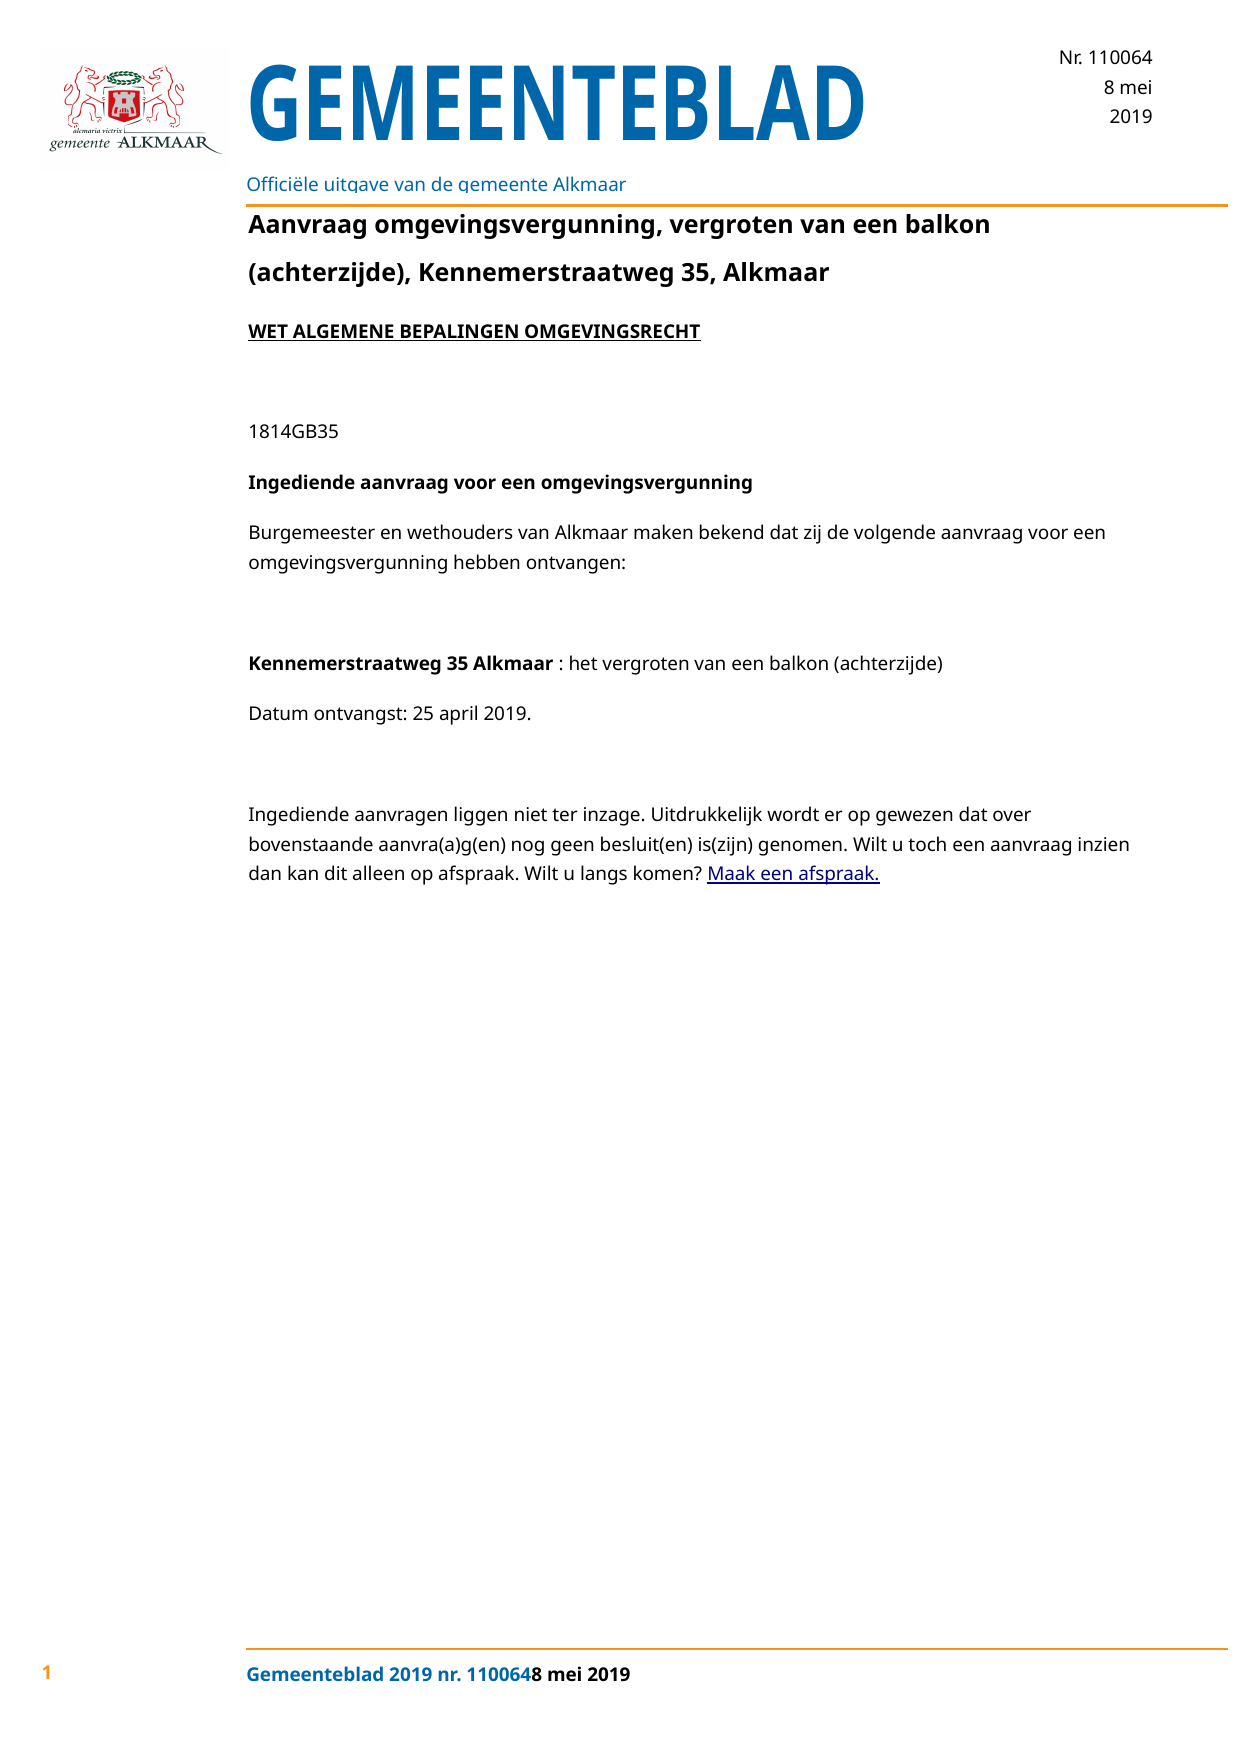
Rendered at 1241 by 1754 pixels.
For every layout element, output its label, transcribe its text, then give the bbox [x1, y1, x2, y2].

picture [41, 47, 231, 172]
text Datum ontvangst: 25 april 2019. [248, 700, 1152, 726]
text Aanvraag omgevingsvergunning, vergroten van een balkon (achterzijde), Kennemerstraatweg 35, Alkmaar [248, 207, 1152, 288]
text Ingediende aanvraag voor een omgevingsvergunning [248, 469, 1152, 495]
text Kennemerstraatweg 35 Alkmaar : het vergroten van een balkon (achterzijde) [248, 650, 1152, 676]
text Burgemeester en wethouders van Alkmaar maken bekend dat zij de volgende aanvraag voor een omgevingsvergunning hebben ontvangen: [248, 519, 1152, 575]
text Ingediende aanvragen liggen niet ter inzage. Uitdrukkelijk wordt er op gewezen dat over bovenstaande aanvra(a)g(en) nog geen besluit(en) is(zijn) genomen. Wilt u toch een aanvraag inzien dan kan dit alleen op afspraak. Wilt u langs komen? Maak een afspraak. [248, 801, 1152, 886]
text WET ALGEMENE BEPALINGEN OMGEVINGSRECHT [248, 318, 1152, 344]
text 1814GB35 [248, 419, 1152, 444]
